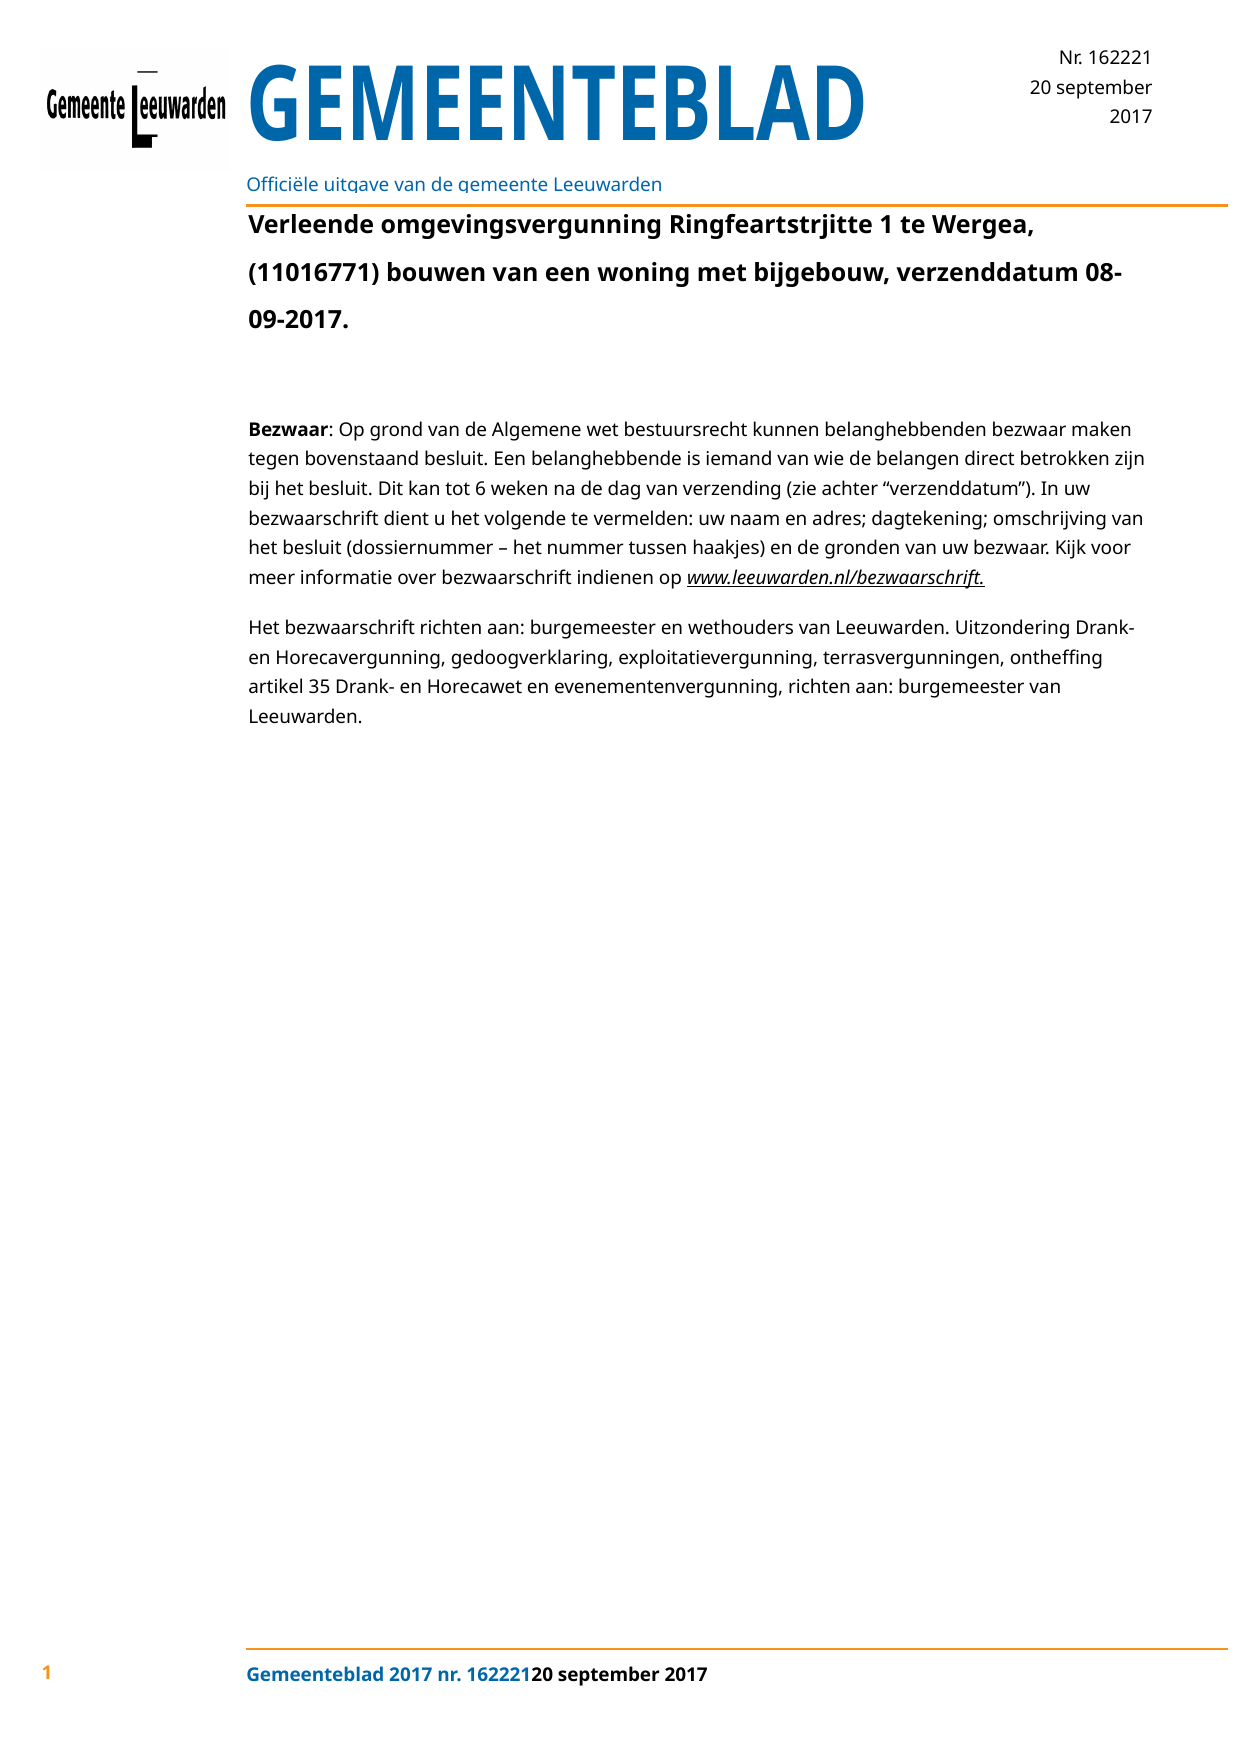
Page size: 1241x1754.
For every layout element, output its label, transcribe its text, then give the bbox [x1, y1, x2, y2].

picture [41, 47, 231, 172]
text Het bezwaarschrift richten aan: burgemeester en wethouders van Leeuwarden. Uitzondering Drank- en Horecavergunning, gedoogverklaring, exploitatievergunning, terrasvergunningen, ontheffing artikel 35 Drank- en Horecawet en evenementenvergunning, richten aan: burgemeester van Leeuwarden. [248, 614, 1152, 729]
text Verleende omgevingsvergunning Ringfeartstrjitte 1 te Wergea, (11016771) bouwen van een woning met bijgebouw, verzenddatum 08-09-2017. [248, 207, 1152, 336]
text Bezwaar: Op grond van de Algemene wet bestuursrecht kunnen belanghebbenden bezwaar maken tegen bovenstaand besluit. Een belanghebbende is iemand van wie de belangen direct betrokken zijn bij het besluit. Dit kan tot 6 weken na de dag van verzending (zie achter “verzenddatum”). In uw bezwaarschrift dient u het volgende te vermelden: uw naam en adres; dagtekening; omschrijving van het besluit (dossiernummer – het nummer tussen haakjes) en de gronden van uw bezwaar. Kijk voor meer informatie over bezwaarschrift indienen op www.leeuwarden.nl/bezwaarschrift. [248, 416, 1152, 589]
